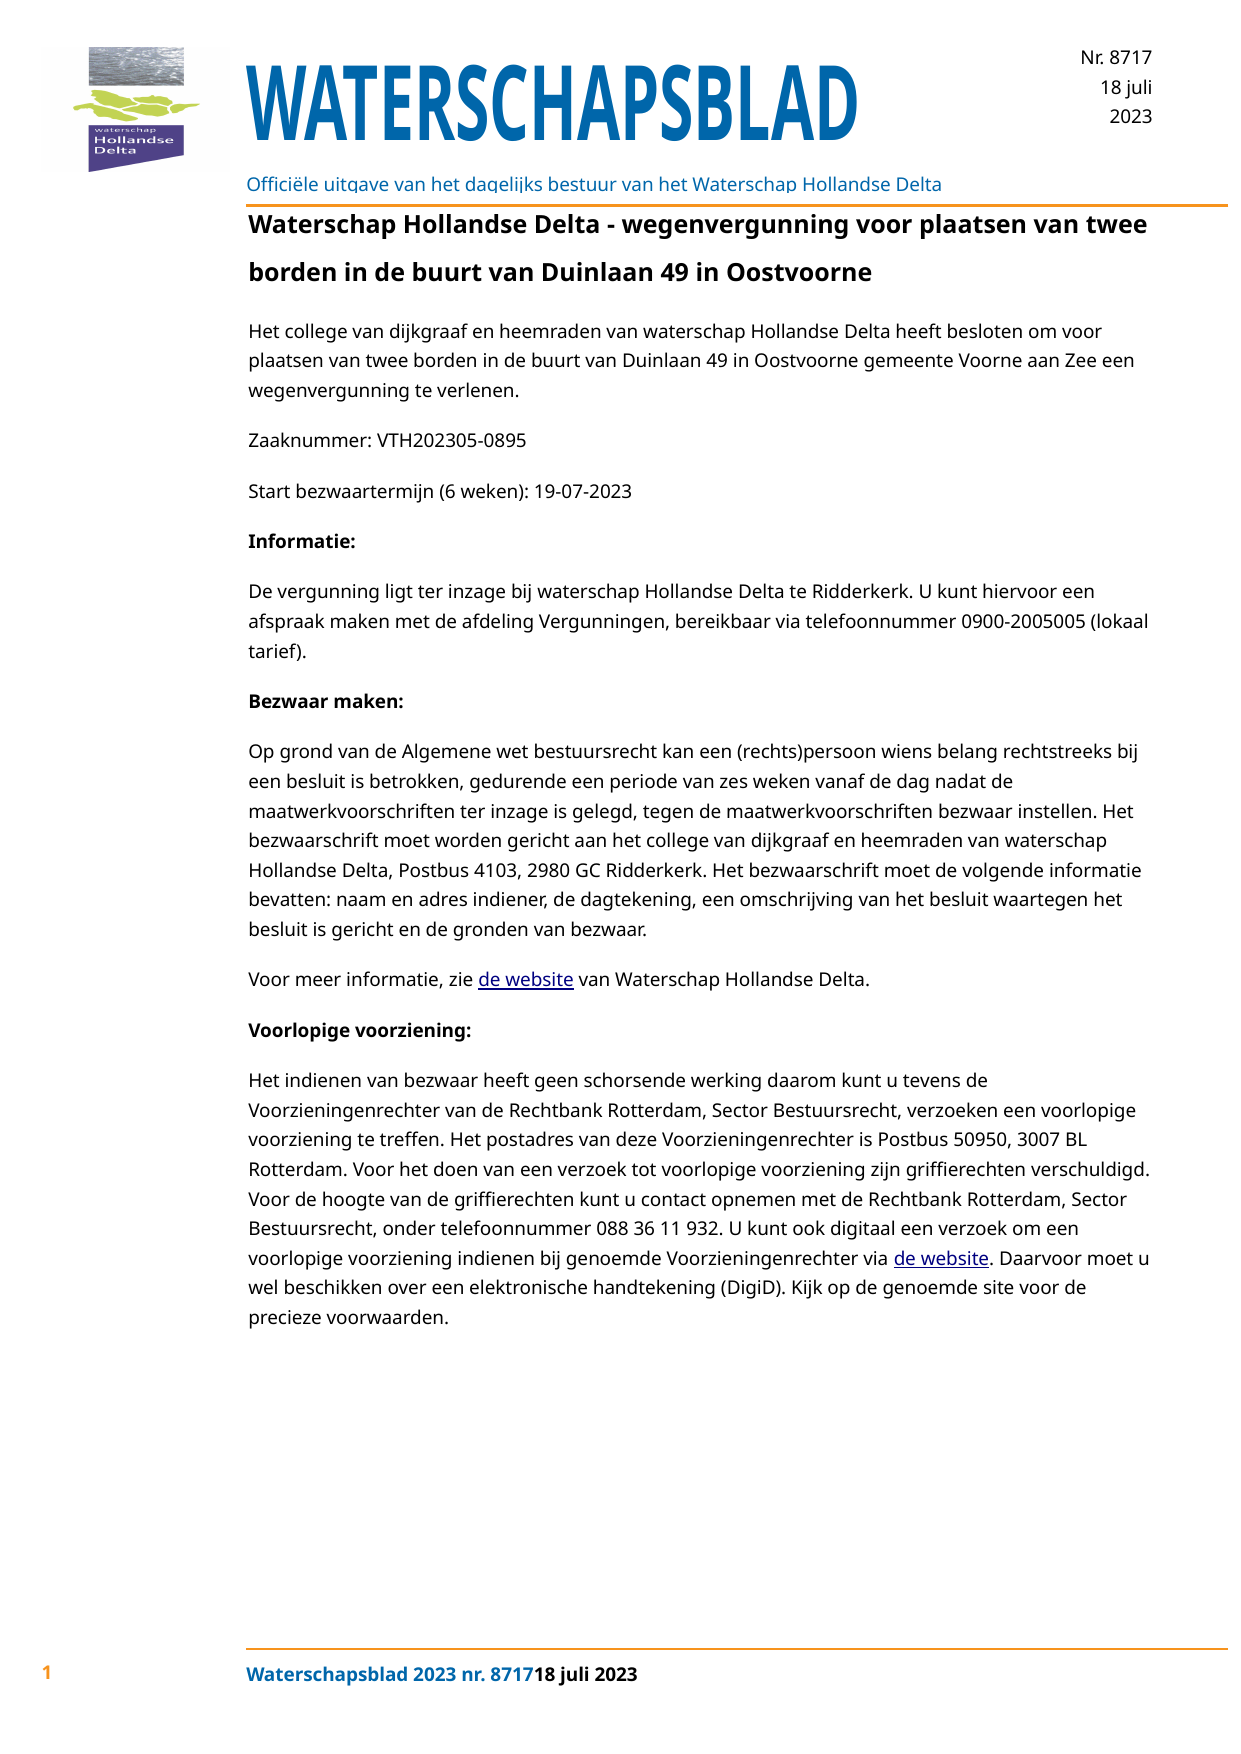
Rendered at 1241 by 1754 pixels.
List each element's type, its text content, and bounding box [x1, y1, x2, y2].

text De vergunning ligt ter inzage bij waterschap Hollandse Delta te Ridderkerk. U kunt hiervoor een afspraak maken met de afdeling Vergunningen, bereikbaar via telefoonnummer 0900-2005005 (lokaal tarief). [248, 579, 1152, 664]
text Het college van dijkgraaf en heemraden van waterschap Hollandse Delta heeft besloten om voor plaatsen van twee borden in de buurt van Duinlaan 49 in Oostvoorne gemeente Voorne aan Zee een wegenvergunning te verlenen. [248, 318, 1152, 403]
text Informatie: [248, 528, 1152, 554]
text Voor meer informatie, zie de website van Waterschap Hollandse Delta. [248, 967, 1152, 992]
text Op grond van de Algemene wet bestuursrecht kan een (rechts)persoon wiens belang rechtstreeks bij een besluit is betrokken, gedurende een periode van zes weken vanaf de dag nadat de maatwerkvoorschriften ter inzage is gelegd, tegen de maatwerkvoorschriften bezwaar instellen. Het bezwaarschrift moet worden gericht aan het college van dijkgraaf en heemraden van waterschap Hollandse Delta, Postbus 4103, 2980 GC Ridderkerk. Het bezwaarschrift moet de volgende informatie bevatten: naam en adres indiener, de dagtekening, een omschrijving van het besluit waartegen het besluit is gericht en de gronden van bezwaar. [248, 739, 1152, 942]
text Bezwaar maken: [248, 688, 1152, 714]
text Waterschap Hollandse Delta - wegenvergunning voor plaatsen van twee borden in de buurt van Duinlaan 49 in Oostvoorne [248, 207, 1152, 288]
text Start bezwaartermijn (6 weken): 19-07-2023 [248, 478, 1152, 504]
text Voorlopige voorziening: [248, 1017, 1152, 1043]
text Zaaknummer: VTH202305-0895 [248, 427, 1152, 453]
text Het indienen van bezwaar heeft geen schorsende werking daarom kunt u tevens de Voorzieningenrechter van de Rechtbank Rotterdam, Sector Bestuursrecht, verzoeken een voorlopige voorziening te treffen. Het postadres van deze Voorzieningenrechter is Postbus 50950, 3007 BL Rotterdam. Voor het doen van een verzoek tot voorlopige voorziening zijn griffierechten verschuldigd. Voor de hoogte van de griffierechten kunt u contact opnemen met de Rechtbank Rotterdam, Sector Bestuursrecht, onder telefoonnummer 088 36 11 932. U kunt ook digitaal een verzoek om een voorlopige voorziening indienen bij genoemde Voorzieningenrechter via de website. Daarvoor moet u wel beschikken over een elektronische handtekening (DigiD). Kijk op de genoemde site voor de precieze voorwaarden. [248, 1067, 1152, 1330]
picture [41, 47, 231, 172]
